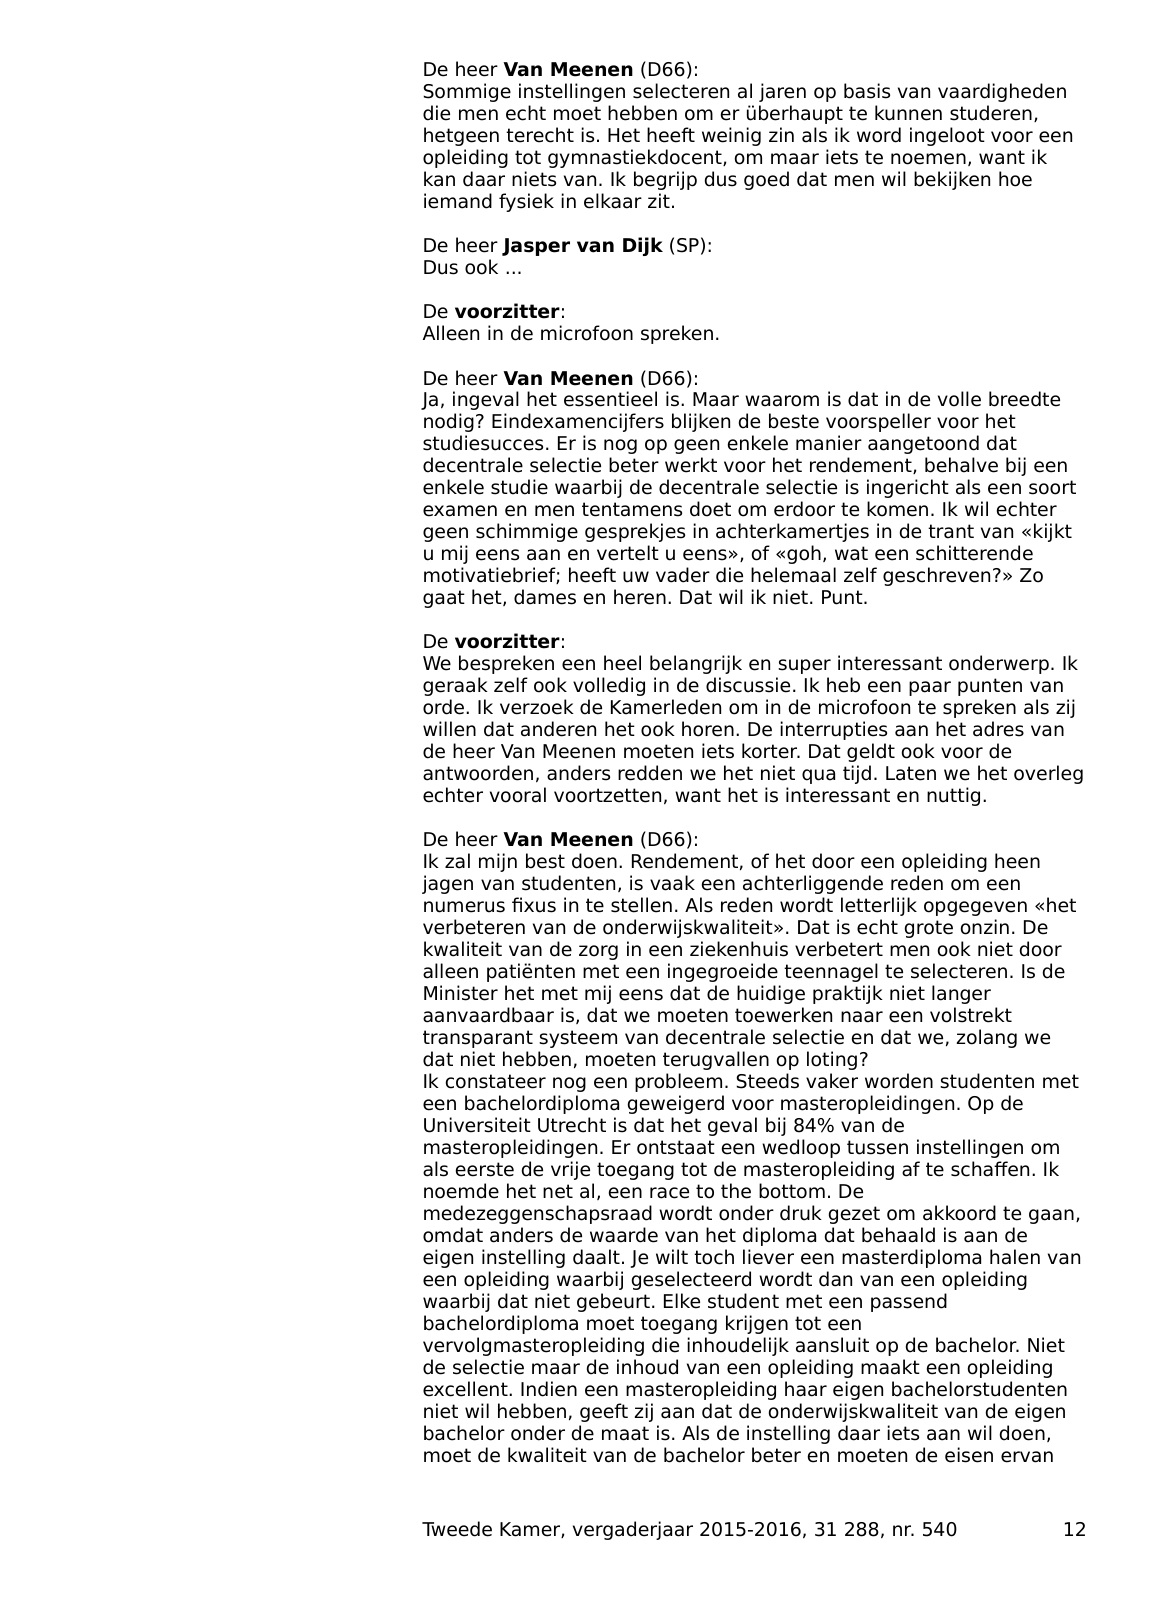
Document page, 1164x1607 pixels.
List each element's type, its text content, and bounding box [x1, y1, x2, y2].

text Ik constateer nog een probleem. Steeds vaker worden studenten met een bachelordiploma geweigerd voor masteropleidingen. Op de Universiteit Utrecht is dat het geval bij 84% van de masteropleidingen. Er ontstaat een wedloop tussen instellingen om als eerste de vrije toegang tot de masteropleiding af te schaffen. Ik noemde het net al, een race to the bottom. De medezeggenschapsraad wordt onder druk gezet om akkoord te gaan, omdat anders de waarde van het diploma dat behaald is aan de eigen instelling daalt. Je wilt toch liever een masterdiploma halen van een opleiding waarbij geselecteerd wordt dan van een opleiding waarbij dat niet gebeurt. Elke student met een passend bachelordiploma moet toegang krijgen tot een vervolgmasteropleiding die inhoudelijk aansluit op de bachelor. Niet de selectie maar de inhoud van een opleiding maakt een opleiding excellent. Indien een masteropleiding haar eigen bachelorstudenten niet wil hebben, geeft zij aan dat de onderwijskwaliteit van de eigen bachelor onder de maat is. Als de instelling daar iets aan wil doen, moet de kwaliteit van de bachelor beter en moeten de eisen ervan [422, 1071, 1087, 1467]
text We bespreken een heel belangrijk en super interessant onderwerp. Ik geraak zelf ook volledig in de discussie. Ik heb een paar punten van orde. Ik verzoek de Kamerleden om in de microfoon te spreken als zij willen dat anderen het ook horen. De interrupties aan het adres van de heer Van Meenen moeten iets korter. Dat geldt ook voor de antwoorden, anders redden we het niet qua tijd. Laten we het overleg echter vooral voortzetten, want het is interessant en nuttig. [422, 653, 1087, 807]
text Ja, ingeval het essentieel is. Maar waarom is dat in de volle breedte nodig? Eindexamencijfers blijken de beste voorspeller voor het studiesucces. Er is nog op geen enkele manier aangetoond dat decentrale selectie beter werkt voor het rendement, behalve bij een enkele studie waarbij de decentrale selectie is ingericht als een soort examen en men tentamens doet om erdoor te komen. Ik wil echter geen schimmige gesprekjes in achterkamertjes in de trant van «kijkt u mij eens aan en vertelt u eens», of «goh, wat een schitterende motivatiebrief; heeft uw vader die helemaal zelf geschreven?» Zo gaat het, dames en heren. Dat wil ik niet. Punt. [422, 389, 1087, 609]
text Dus ook ... [422, 257, 1087, 279]
text De heer Van Meenen (D66): [422, 829, 1087, 851]
text Ik zal mijn best doen. Rendement, of het door een opleiding heen jagen van studenten, is vaak een achterliggende reden om een numerus fixus in te stellen. Als reden wordt letterlijk opgegeven «het verbeteren van de onderwijskwaliteit». Dat is echt grote onzin. De kwaliteit van de zorg in een ziekenhuis verbetert men ook niet door alleen patiënten met een ingegroeide teennagel te selecteren. Is de Minister het met mij eens dat de huidige praktijk niet langer aanvaardbaar is, dat we moeten toewerken naar een volstrekt transparant systeem van decentrale selectie en dat we, zolang we dat niet hebben, moeten terugvallen op loting? [422, 851, 1087, 1071]
text De voorzitter: [422, 301, 1087, 323]
text De heer Van Meenen (D66): [422, 367, 1087, 389]
text Alleen in de microfoon spreken. [422, 323, 1087, 345]
text Sommige instellingen selecteren al jaren op basis van vaardigheden die men echt moet hebben om er überhaupt te kunnen studeren, hetgeen terecht is. Het heeft weinig zin als ik word ingeloot voor een opleiding tot gymnastiekdocent, om maar iets te noemen, want ik kan daar niets van. Ik begrijp dus goed dat men wil bekijken hoe iemand fysiek in elkaar zit. [422, 81, 1087, 213]
text De voorzitter: [422, 631, 1087, 653]
text De heer Van Meenen (D66): [422, 59, 1087, 81]
text De heer Jasper van Dijk (SP): [422, 235, 1087, 257]
